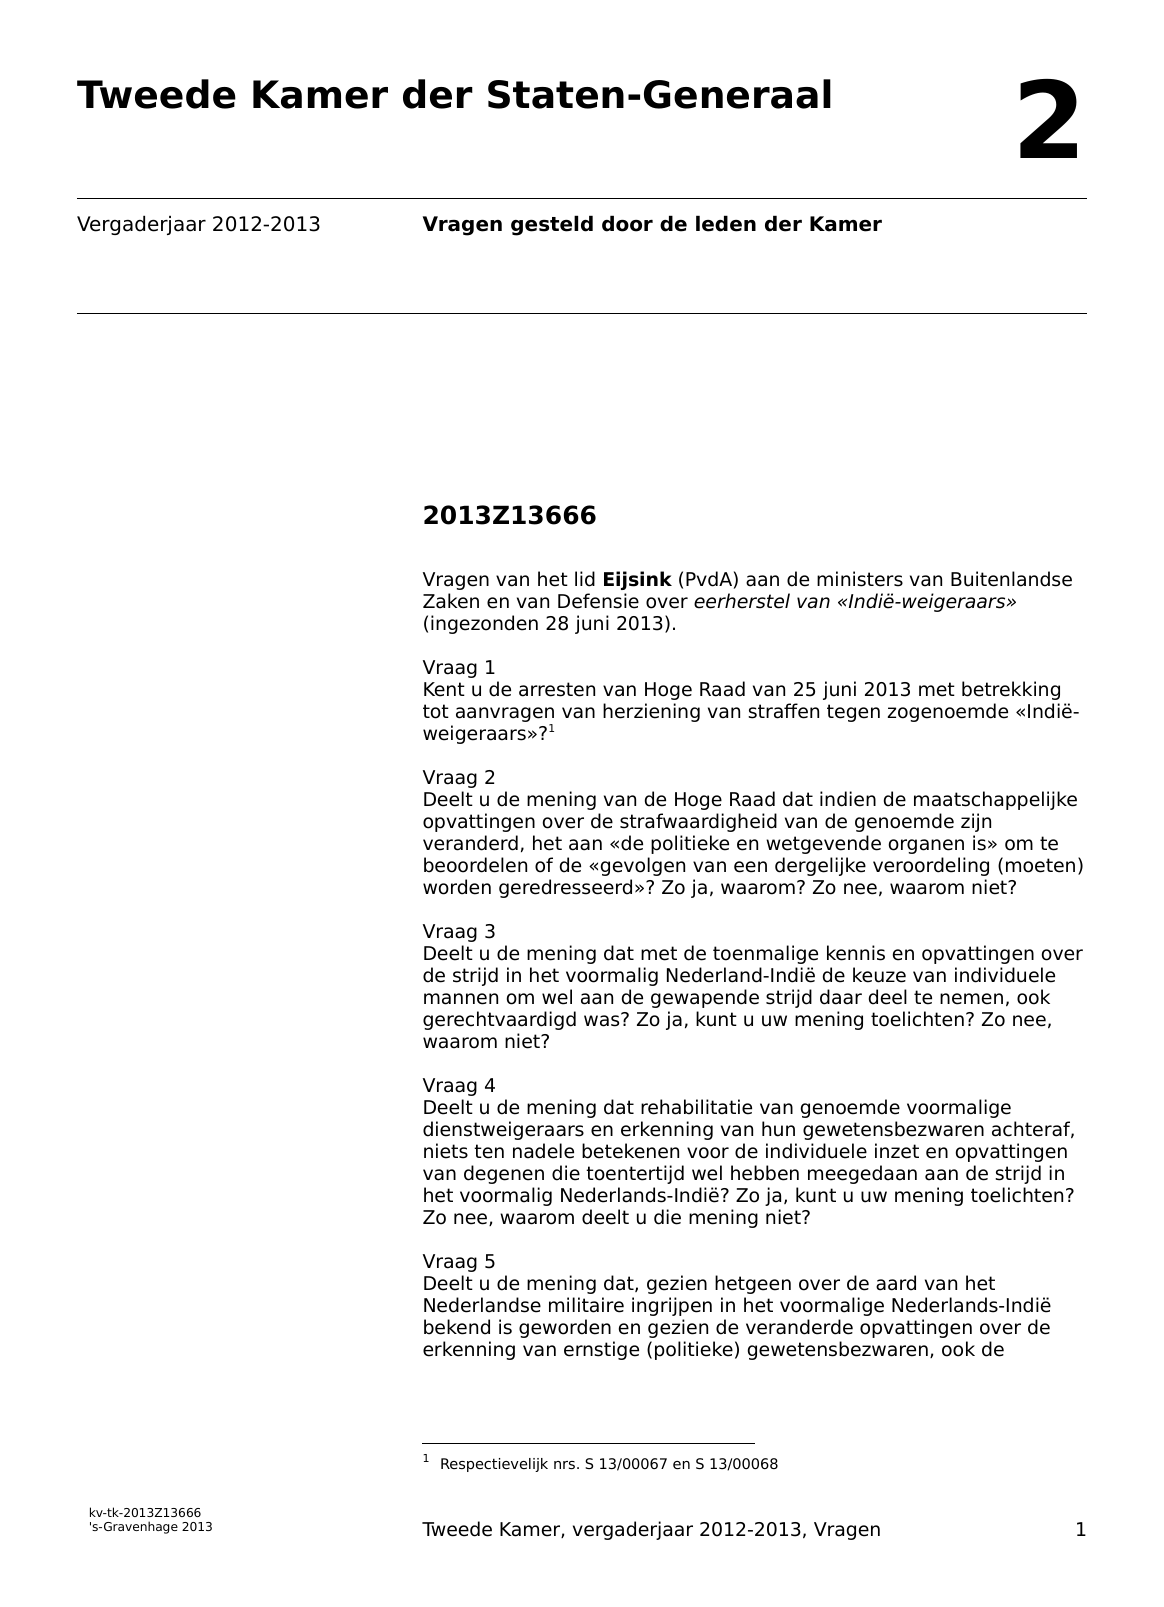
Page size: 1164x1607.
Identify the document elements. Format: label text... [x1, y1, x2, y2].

text Kent u de arresten van Hoge Raad van 25 juni 2013 met betrekking tot aanvragen van herziening van straffen tegen zogenoemde «Indië-weigeraars»? [422, 679, 1087, 745]
text Vragen van het lid Eijsink (PvdA) aan de ministers van Buitenlandse Zaken en van Defensie over eerherstel van «Indië-weigeraars» (ingezonden 28 juni 2013). [422, 569, 1087, 635]
text Vraag 5 [422, 1251, 1087, 1273]
table_header 2 [886, 59, 1087, 198]
table_cell Vergaderjaar 2012-2013 [77, 199, 422, 313]
text Respectievelijk nrs. S 13/00067 en S 13/00068 [422, 1452, 1087, 1474]
table_header Tweede Kamer der Staten-Generaal [77, 59, 886, 198]
text Vraag 1 [422, 657, 1087, 679]
text Deelt u de mening dat, gezien hetgeen over de aard van het Nederlandse militaire ingrijpen in het voormalige Nederlands-Indië bekend is geworden en gezien de veranderde opvattingen over de erkenning van ernstige (politieke) gewetensbezwaren, ook de [422, 1273, 1087, 1361]
text kv-tk-2013Z13666 [88, 1506, 323, 1520]
text Deelt u de mening dat met de toenmalige kennis en opvattingen over de strijd in het voormalig Nederland-Indië de keuze van individuele mannen om wel aan de gewapende strijd daar deel te nemen, ook gerechtvaardigd was? Zo ja, kunt u uw mening toelichten? Zo nee, waarom niet? [422, 943, 1087, 1053]
text 2013Z13666 [422, 501, 1087, 531]
text Deelt u de mening dat rehabilitatie van genoemde voormalige dienstweigeraars en erkenning van hun gewetensbezwaren achteraf, niets ten nadele betekenen voor de individuele inzet en opvattingen van degenen die toentertijd wel hebben meegedaan aan de strijd in het voormalig Nederlands-Indië? Zo ja, kunt u uw mening toelichten? Zo nee, waarom deelt u die mening niet? [422, 1097, 1087, 1229]
text Vraag 4 [422, 1075, 1087, 1097]
text 's-Gravenhage 2013 [88, 1520, 323, 1534]
table_cell Vragen gesteld door de leden der Kamer [422, 199, 1087, 313]
text Vraag 3 [422, 921, 1087, 943]
text Deelt u de mening van de Hoge Raad dat indien de maatschappelijke opvattingen over de strafwaardigheid van de genoemde zijn veranderd, het aan «de politieke en wetgevende organen is» om te beoordelen of de «gevolgen van een dergelijke veroordeling (moeten) worden geredresseerd»? Zo ja, waarom? Zo nee, waarom niet? [422, 789, 1087, 899]
text Vraag 2 [422, 767, 1087, 789]
